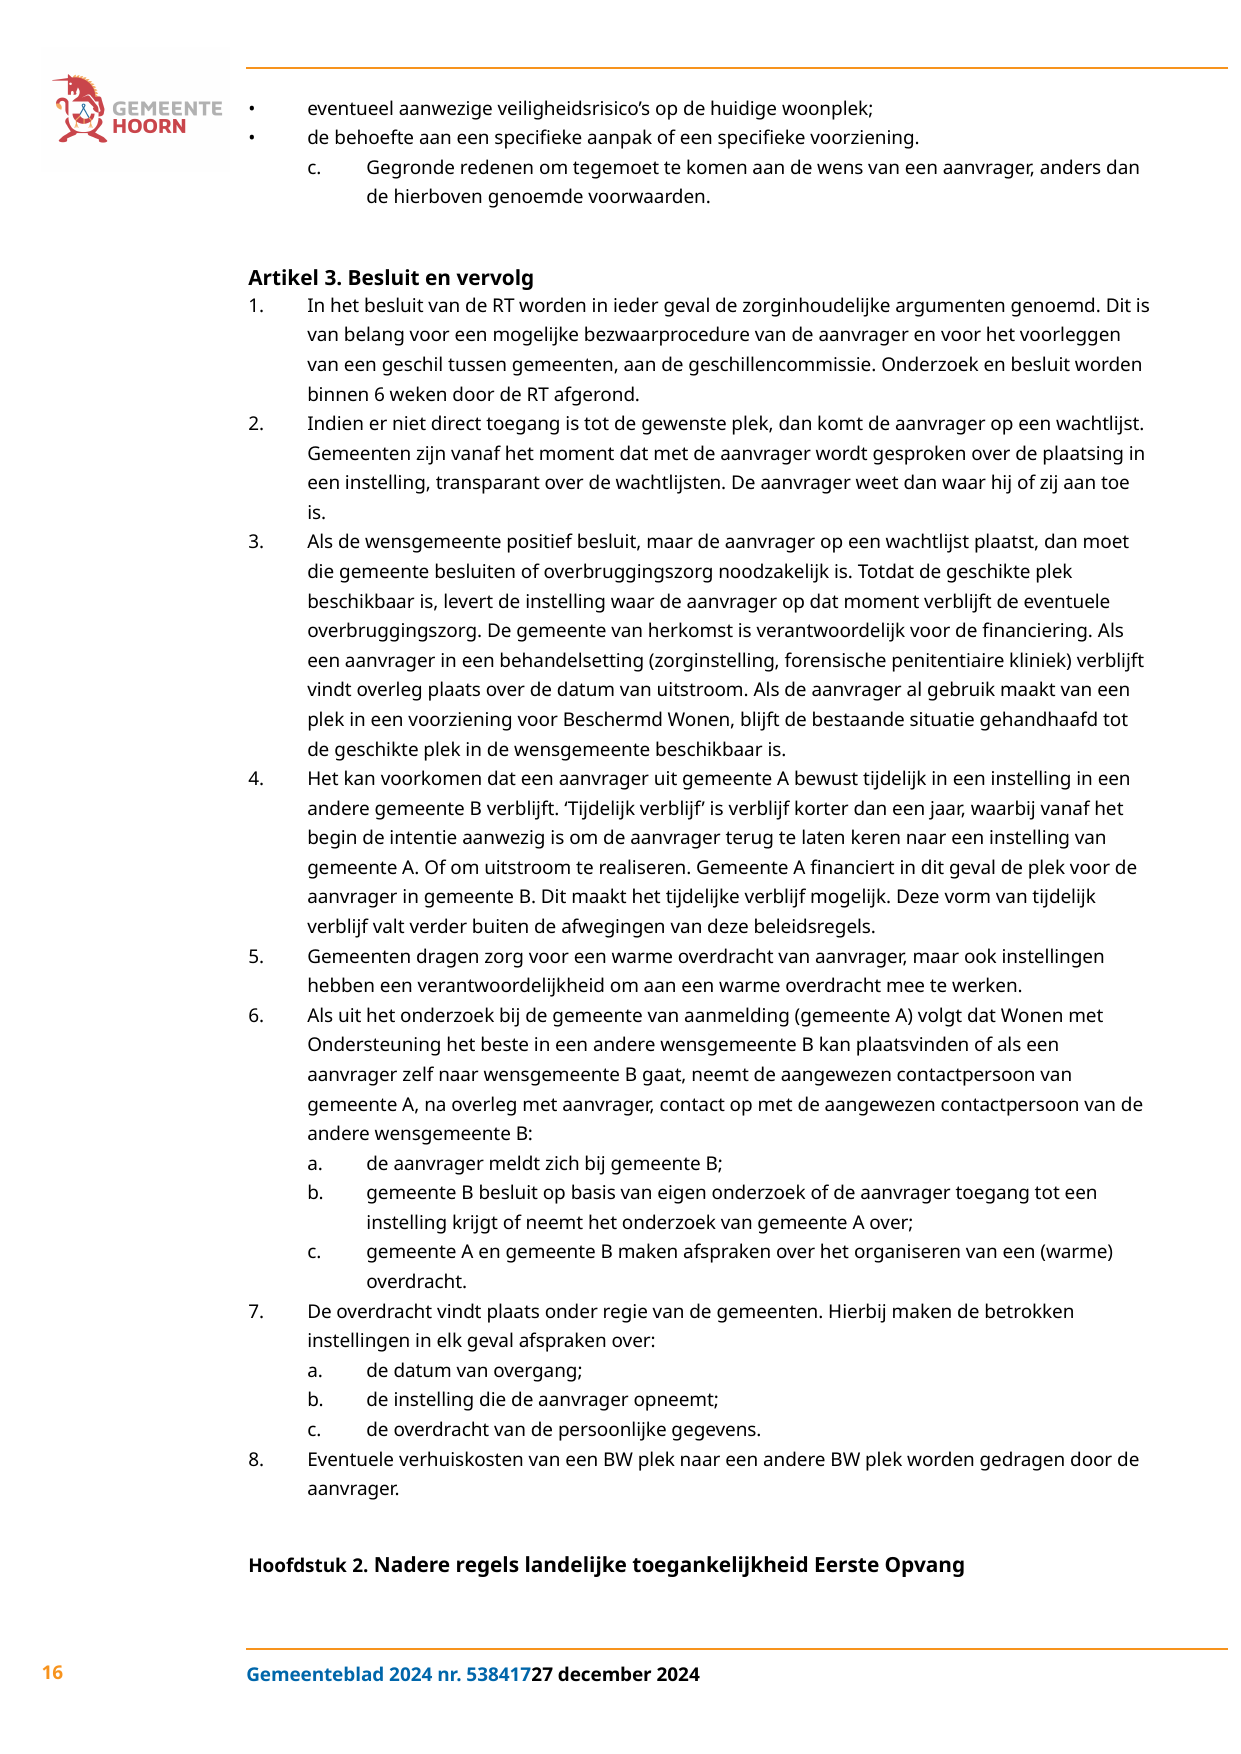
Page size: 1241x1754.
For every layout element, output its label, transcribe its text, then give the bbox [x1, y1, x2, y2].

list Het kan voorkomen dat een aanvrager uit gemeente A bewust tijdelijk in een instelling in een andere gemeente B verblijft. ‘Tijdelijk verblijf’ is verblijf korter dan een jaar, waarbij vanaf het begin de intentie aanwezig is om de aanvrager terug te laten keren naar een instelling van gemeente A. Of om uitstroom te realiseren. Gemeente A financiert in dit geval de plek voor de aanvrager in gemeente B. Dit maakt het tijdelijke verblijf mogelijk. Deze vorm van tijdelijk verblijf valt verder buiten de afwegingen van deze beleidsregels. [248, 765, 1152, 939]
list de datum van overgang; [307, 1357, 1152, 1383]
list eventueel aanwezige veiligheidsrisico’s op de huidige woonplek; [248, 95, 1152, 121]
list Als uit het onderzoek bij de gemeente van aanmelding (gemeente A) volgt dat Wonen met Ondersteuning het beste in een andere wensgemeente B kan plaatsvinden of als een aanvrager zelf naar wensgemeente B gaat, neemt de aangewezen contactpersoon van gemeente A, na overleg met aanvrager, contact op met de aangewezen contactpersoon van de andere wensgemeente B: [248, 1002, 1152, 1146]
list De overdracht vindt plaats onder regie van de gemeenten. Hierbij maken de betrokken instellingen in elk geval afspraken over: [248, 1298, 1152, 1353]
list gemeente A en gemeente B maken afspraken over het organiseren van een (warme) overdracht. [307, 1239, 1152, 1294]
list de aanvrager meldt zich bij gemeente B; [307, 1150, 1152, 1176]
list de instelling die de aanvrager opneemt; [307, 1387, 1152, 1412]
list Gegronde redenen om tegemoet te komen aan de wens van een aanvrager, anders dan de hierboven genoemde voorwaarden. [307, 154, 1152, 209]
list Als de wensgemeente positief besluit, maar de aanvrager op een wachtlijst plaatst, dan moet die gemeente besluiten of overbruggingszorg noodzakelijk is. Totdat de geschikte plek beschikbaar is, levert de instelling waar de aanvrager op dat moment verblijft de eventuele overbruggingszorg. De gemeente van herkomst is verantwoordelijk voor de financiering. Als een aanvrager in een behandelsetting (zorginstelling, forensische penitentiaire kliniek) verblijft vindt overleg plaats over de datum van uitstroom. Als de aanvrager al gebruik maakt van een plek in een voorziening voor Beschermd Wonen, blijft de bestaande situatie gehandhaafd tot de geschikte plek in de wensgemeente beschikbaar is. [248, 529, 1152, 761]
list Gemeenten dragen zorg voor een warme overdracht van aanvrager, maar ook instellingen hebben een verantwoordelijkheid om aan een warme overdracht mee te werken. [248, 943, 1152, 998]
list In het besluit van de RT worden in ieder geval de zorginhoudelijke argumenten genoemd. Dit is van belang voor een mogelijke bezwaarprocedure van de aanvrager en voor het voorleggen van een geschil tussen gemeenten, aan de geschillencommissie. Onderzoek en besluit worden binnen 6 weken door de RT afgerond. [248, 292, 1152, 406]
list gemeente B besluit op basis van eigen onderzoek of de aanvrager toegang tot een instelling krijgt of neemt het onderzoek van gemeente A over; [307, 1179, 1152, 1235]
list de overdracht van de persoonlijke gegevens. [307, 1416, 1152, 1442]
picture [41, 47, 231, 172]
text Hoofdstuk 2. Nadere regels landelijke toegankelijkheid Eerste Opvang [248, 1551, 1152, 1579]
text Artikel 3. Besluit en vervolg [248, 263, 1152, 292]
list Indien er niet direct toegang is tot de gewenste plek, dan komt de aanvrager op een wachtlijst. Gemeenten zijn vanaf het moment dat met de aanvrager wordt gesproken over de plaatsing in een instelling, transparant over de wachtlijsten. De aanvrager weet dan waar hij of zij aan toe is. [248, 410, 1152, 525]
list Eventuele verhuiskosten van een BW plek naar een andere BW plek worden gedragen door de aanvrager. [248, 1446, 1152, 1501]
list de behoefte aan een specifieke aanpak of een specifieke voorziening. [248, 124, 1152, 150]
